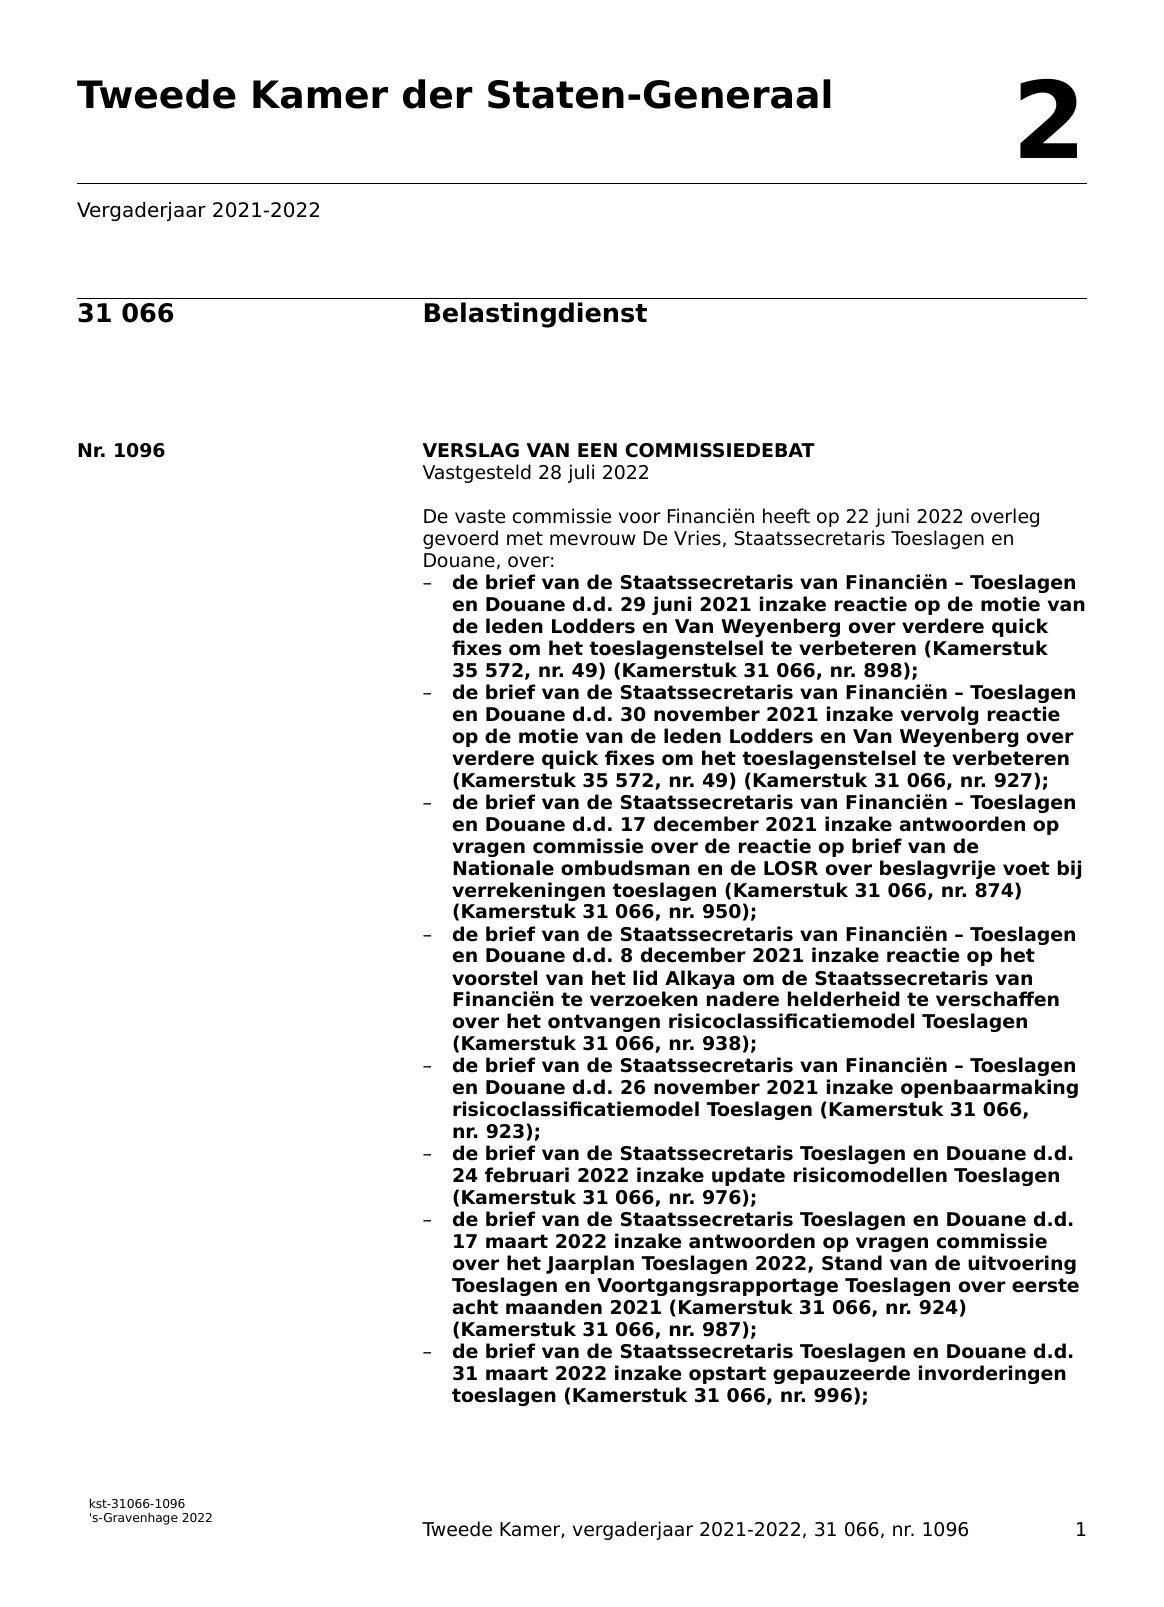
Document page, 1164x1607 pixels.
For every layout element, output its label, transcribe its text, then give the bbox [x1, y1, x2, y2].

text – de brief van de Staatssecretaris van Financiën – Toeslagen en Douane d.d. 30 november 2021 inzake vervolg reactie op de motie van de leden Lodders en Van Weyenberg over verdere quick fixes om het toeslagenstelsel te verbeteren (Kamerstuk 35 572, nr. 49) (Kamerstuk 31 066, nr. 927); [422, 682, 1087, 792]
text – de brief van de Staatssecretaris van Financiën – Toeslagen en Douane d.d. 8 december 2021 inzake reactie op het voorstel van het lid Alkaya om de Staatssecretaris van Financiën te verzoeken nadere helderheid te verschaffen over het ontvangen risicoclassificatiemodel Toeslagen (Kamerstuk 31 066, nr. 938); [422, 923, 1087, 1055]
table_header 2 [886, 59, 1087, 183]
table_cell Vergaderjaar 2021-2022 [77, 184, 1087, 298]
text kst-31066-1096 [88, 1497, 323, 1511]
table_header Tweede Kamer der Staten-Generaal [77, 59, 886, 183]
text – de brief van de Staatssecretaris Toeslagen en Douane d.d. 31 maart 2022 inzake opstart gepauzeerde invorderingen toeslagen (Kamerstuk 31 066, nr. 996); [422, 1341, 1087, 1407]
text 's-Gravenhage 2022 [88, 1511, 323, 1525]
text – de brief van de Staatssecretaris Toeslagen en Douane d.d. 24 februari 2022 inzake update risicomodellen Toeslagen (Kamerstuk 31 066, nr. 976); [422, 1143, 1087, 1209]
subtitle Nr. 1096 VERSLAG VAN EEN COMMISSIEDEBAT [77, 440, 1087, 462]
text – de brief van de Staatssecretaris Toeslagen en Douane d.d. 17 maart 2022 inzake antwoorden op vragen commissie over het Jaarplan Toeslagen 2022, Stand van de uitvoering Toeslagen en Voortgangsrapportage Toeslagen over eerste acht maanden 2021 (Kamerstuk 31 066, nr. 924) (Kamerstuk 31 066, nr. 987); [422, 1209, 1087, 1341]
text Vastgesteld 28 juli 2022 [422, 462, 1087, 484]
text – de brief van de Staatssecretaris van Financiën – Toeslagen en Douane d.d. 17 december 2021 inzake antwoorden op vragen commissie over de reactie op brief van de Nationale ombudsman en de LOSR over beslagvrije voet bij verrekeningen toeslagen (Kamerstuk 31 066, nr. 874) (Kamerstuk 31 066, nr. 950); [422, 792, 1087, 923]
text De vaste commissie voor Financiën heeft op 22 juni 2022 overleg gevoerd met mevrouw De Vries, Staatssecretaris Toeslagen en Douane, over: [422, 506, 1087, 572]
text – de brief van de Staatssecretaris van Financiën – Toeslagen en Douane d.d. 29 juni 2021 inzake reactie op de motie van de leden Lodders en Van Weyenberg over verdere quick fixes om het toeslagenstelsel te verbeteren (Kamerstuk 35 572, nr. 49) (Kamerstuk 31 066, nr. 898); [422, 572, 1087, 682]
text – de brief van de Staatssecretaris van Financiën – Toeslagen en Douane d.d. 26 november 2021 inzake openbaarmaking risicoclassificatiemodel Toeslagen (Kamerstuk 31 066, nr. 923); [422, 1055, 1087, 1143]
subtitle 31 066 Belastingdienst [77, 299, 1087, 329]
